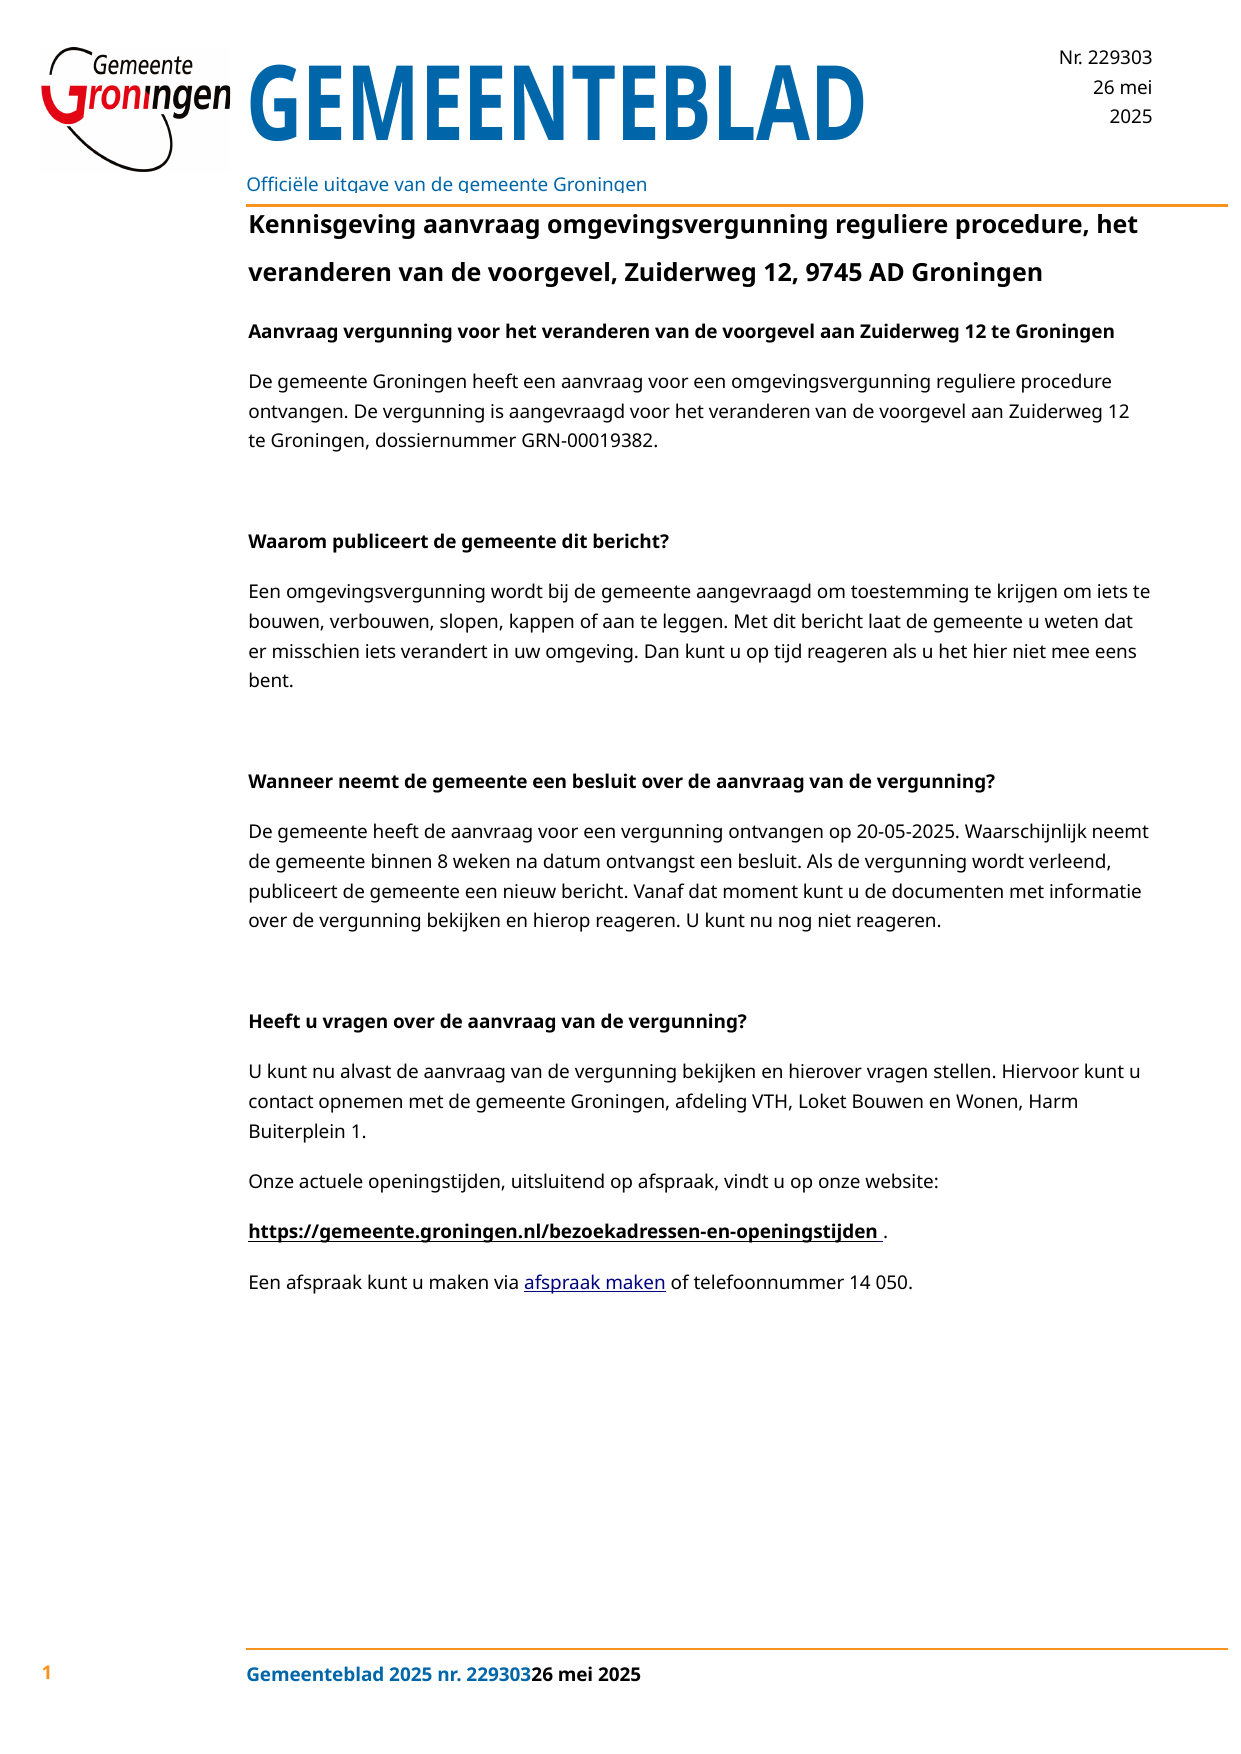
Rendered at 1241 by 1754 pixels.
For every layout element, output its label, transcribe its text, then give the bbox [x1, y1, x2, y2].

text De gemeente heeft de aanvraag voor een vergunning ontvangen op 20-05-2025. Waarschijnlijk neemt de gemeente binnen 8 weken na datum ontvangst een besluit. Als de vergunning wordt verleend, publiceert de gemeente een nieuw bericht. Vanaf dat moment kunt u de documenten met informatie over de vergunning bekijken en hierop reageren. U kunt nu nog niet reageren. [248, 819, 1152, 933]
text Een afspraak kunt u maken via afspraak maken of telefoonnummer 14 050. [248, 1269, 1152, 1295]
text De gemeente Groningen heeft een aanvraag voor een omgevingsvergunning reguliere procedure ontvangen. De vergunning is aangevraagd voor het veranderen van de voorgevel aan Zuiderweg 12 te Groningen, dossiernummer GRN-00019382. [248, 368, 1152, 453]
text Onze actuele openingstijden, uitsluitend op afspraak, vindt u op onze website: [248, 1168, 1152, 1194]
text Waarom publiceert de gemeente dit bericht? [248, 528, 1152, 554]
text Heeft u vragen over de aanvraag van de vergunning? [248, 1008, 1152, 1034]
text Kennisgeving aanvraag omgevingsvergunning reguliere procedure, het veranderen van de voorgevel, Zuiderweg 12, 9745 AD Groningen [248, 207, 1152, 288]
text Wanneer neemt de gemeente een besluit over de aanvraag van de vergunning? [248, 768, 1152, 794]
text U kunt nu alvast de aanvraag van de vergunning bekijken en hierover vragen stellen. Hiervoor kunt u contact opnemen met de gemeente Groningen, afdeling VTH, Loket Bouwen en Wonen, Harm Buiterplein 1. [248, 1059, 1152, 1144]
picture [41, 47, 231, 172]
text Een omgevingsvergunning wordt bij de gemeente aangevraagd om toestemming te krijgen om iets te bouwen, verbouwen, slopen, kappen of aan te leggen. Met dit bericht laat de gemeente u weten dat er misschien iets verandert in uw omgeving. Dan kunt u op tijd reageren als u het hier niet mee eens bent. [248, 579, 1152, 693]
text Aanvraag vergunning voor het veranderen van de voorgevel aan Zuiderweg 12 te Groningen [248, 318, 1152, 344]
text https://gemeente.groningen.nl/bezoekadressen-en-openingstijden . [248, 1219, 1152, 1244]
